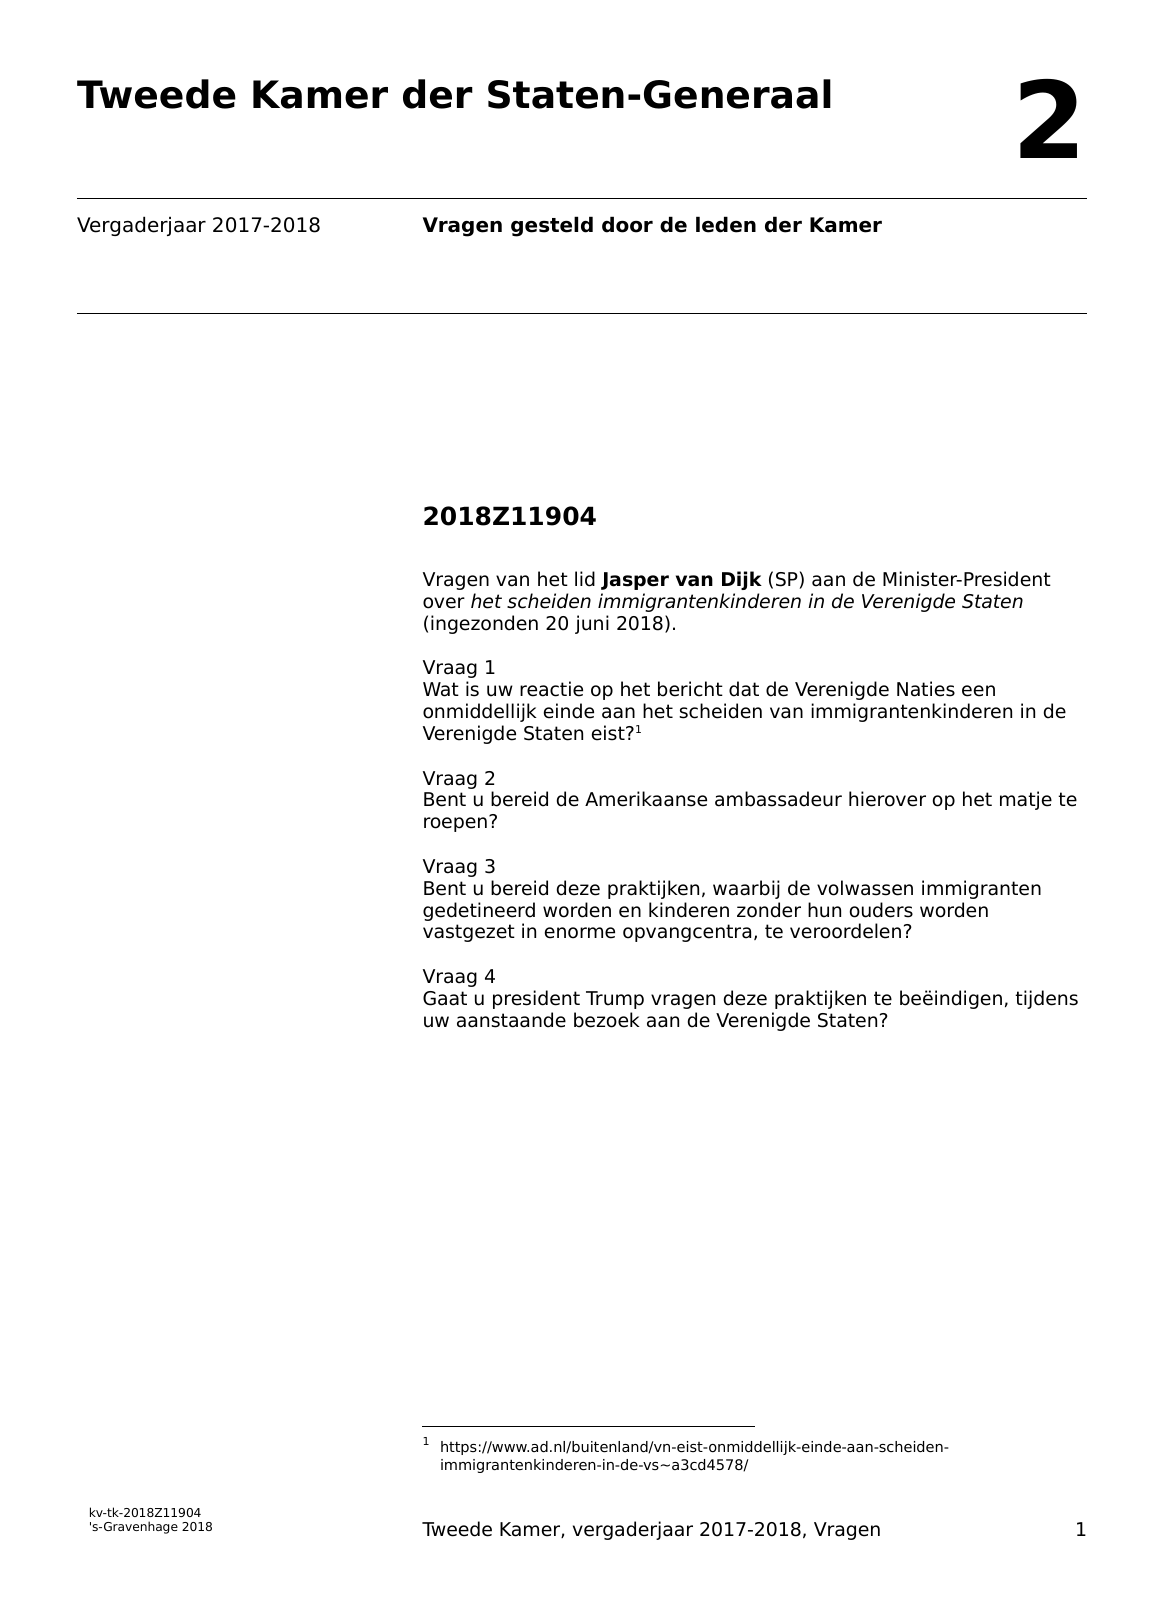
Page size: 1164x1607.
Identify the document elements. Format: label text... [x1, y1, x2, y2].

text Bent u bereid deze praktijken, waarbij de volwassen immigranten gedetineerd worden en kinderen zonder hun ouders worden vastgezet in enorme opvangcentra, te veroordelen? [422, 877, 1087, 943]
text Vraag 2 [422, 767, 1087, 789]
text Gaat u president Trump vragen deze praktijken te beëindigen, tijdens uw aanstaande bezoek aan de Verenigde Staten? [422, 988, 1087, 1032]
text Wat is uw reactie op het bericht dat de Verenigde Naties een onmiddellijk einde aan het scheiden van immigrantenkinderen in de Verenigde Staten eist? [422, 679, 1087, 745]
text Bent u bereid de Amerikaanse ambassadeur hierover op het matje te roepen? [422, 789, 1087, 833]
text https://www.ad.nl/buitenland/vn-eist-onmiddellijk-einde-aan-scheiden-immigrantenkinderen-in-de-vs~a3cd4578/ [422, 1435, 1087, 1474]
text 's-Gravenhage 2018 [88, 1520, 323, 1534]
text Vraag 1 [422, 657, 1087, 679]
table_header Tweede Kamer der Staten-Generaal [77, 59, 886, 198]
text kv-tk-2018Z11904 [88, 1506, 323, 1520]
text Vraag 4 [422, 966, 1087, 988]
text Vraag 3 [422, 856, 1087, 877]
table_cell Vergaderjaar 2017-2018 [77, 199, 422, 313]
text Vragen van het lid Jasper van Dijk (SP) aan de Minister-President over het scheiden immigrantenkinderen in de Verenigde Staten (ingezonden 20 juni 2018). [422, 569, 1087, 635]
table_header 2 [886, 59, 1087, 198]
table_cell Vragen gesteld door de leden der Kamer [422, 199, 1087, 313]
text 2018Z11904 [422, 502, 1087, 531]
